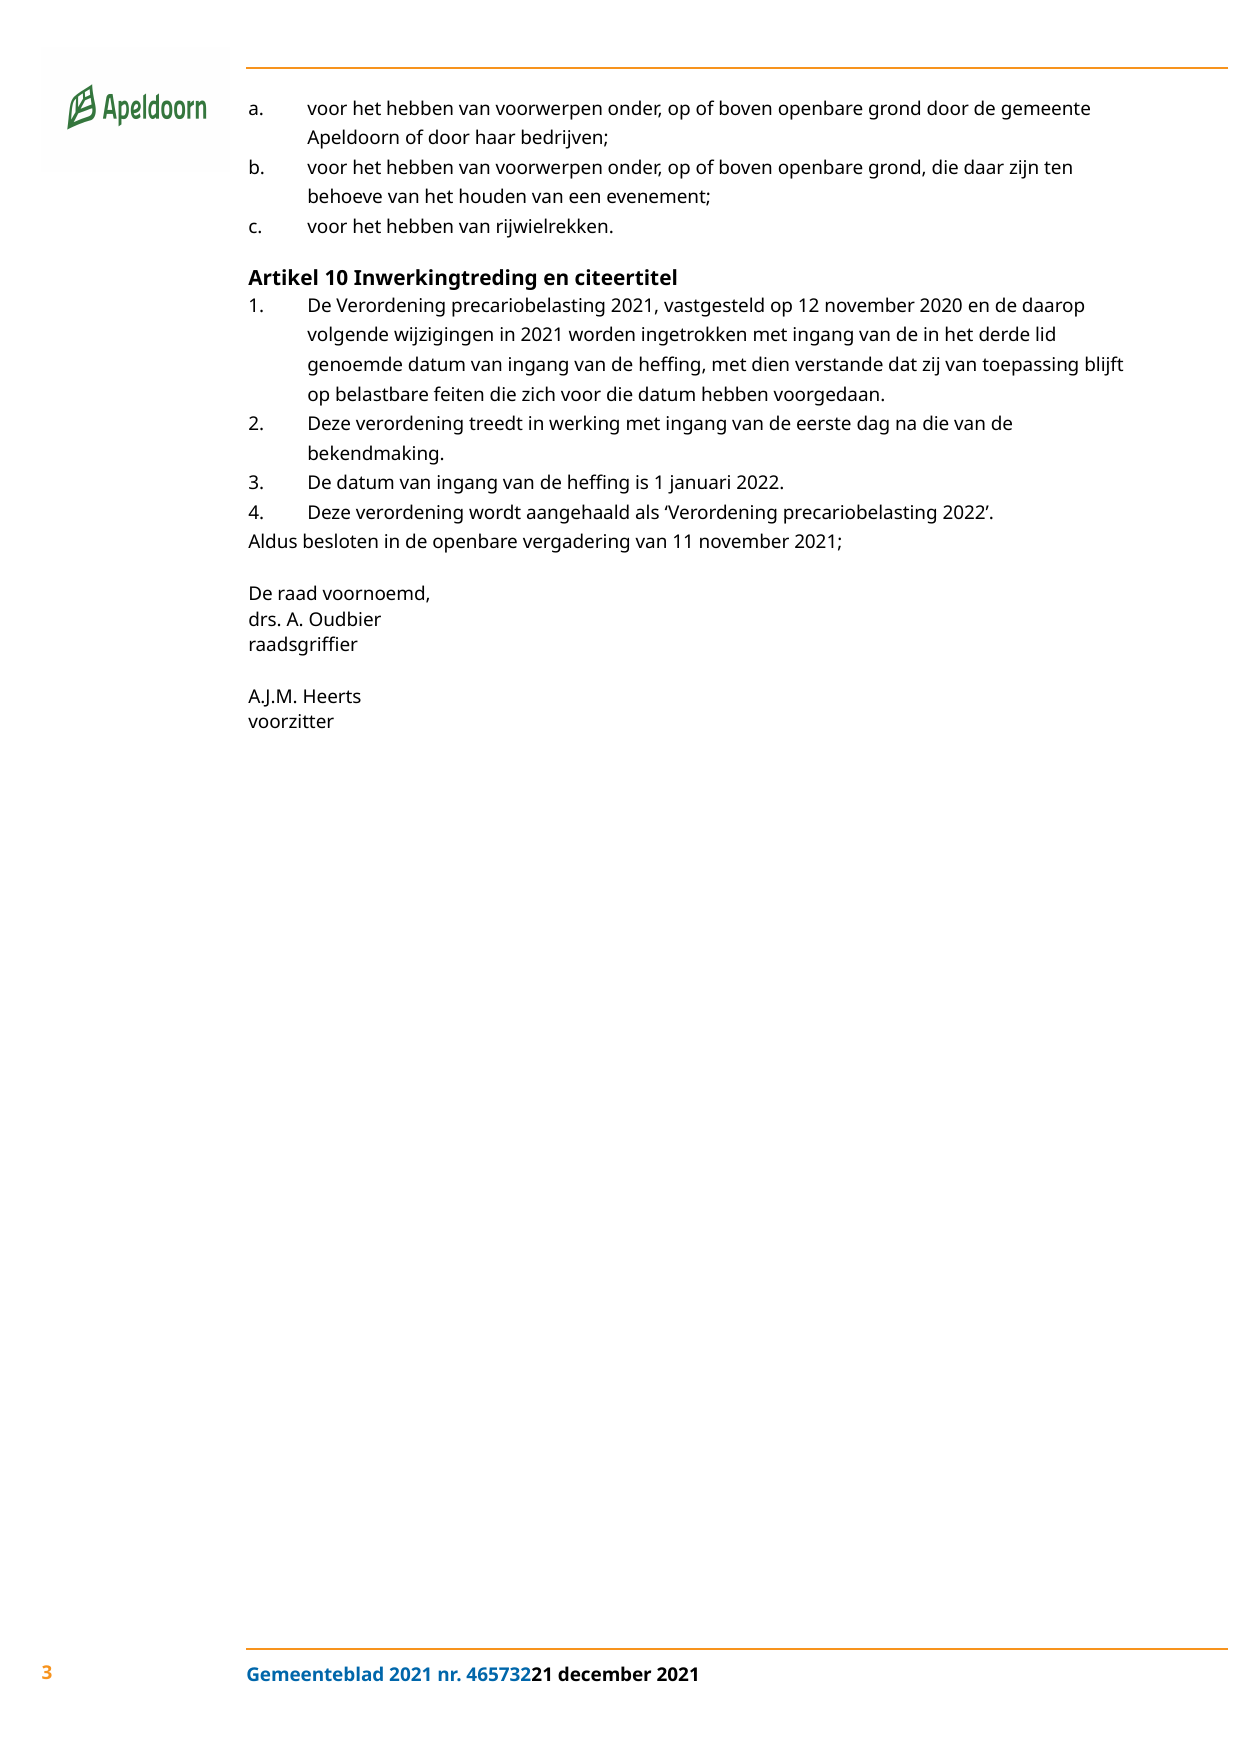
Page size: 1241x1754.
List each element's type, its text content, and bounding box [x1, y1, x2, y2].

text voorzitter [248, 709, 1152, 734]
list voor het hebben van voorwerpen onder, op of boven openbare grond, die daar zijn ten behoeve van het houden van een evenement; [248, 154, 1152, 209]
list voor het hebben van rijwielrekken. [248, 213, 1152, 239]
list Deze verordening wordt aangehaald als ‘Verordening precariobelasting 2022’. [248, 499, 1152, 525]
text De raad voornoemd, [248, 580, 1152, 606]
text drs. A. Oudbier [248, 606, 1152, 632]
text raadsgriffier [248, 632, 1152, 657]
list voor het hebben van voorwerpen onder, op of boven openbare grond door de gemeente Apeldoorn of door haar bedrijven; [248, 95, 1152, 150]
picture [41, 47, 231, 172]
text Aldus besloten in de openbare vergadering van 11 november 2021; [248, 529, 1152, 554]
list Deze verordening treedt in werking met ingang van de eerste dag na die van de bekendmaking. [248, 410, 1152, 466]
list De Verordening precariobelasting 2021, vastgesteld op 12 november 2020 en de daarop volgende wijzigingen in 2021 worden ingetrokken met ingang van de in het derde lid genoemde datum van ingang van de heffing, met dien verstande dat zij van toepassing blijft op belastbare feiten die zich voor die datum hebben voorgedaan. [248, 292, 1152, 406]
text Artikel 10 Inwerkingtreding en citeertitel [248, 263, 1152, 292]
list De datum van ingang van de heffing is 1 januari 2022. [248, 469, 1152, 495]
text A.J.M. Heerts [248, 683, 1152, 709]
